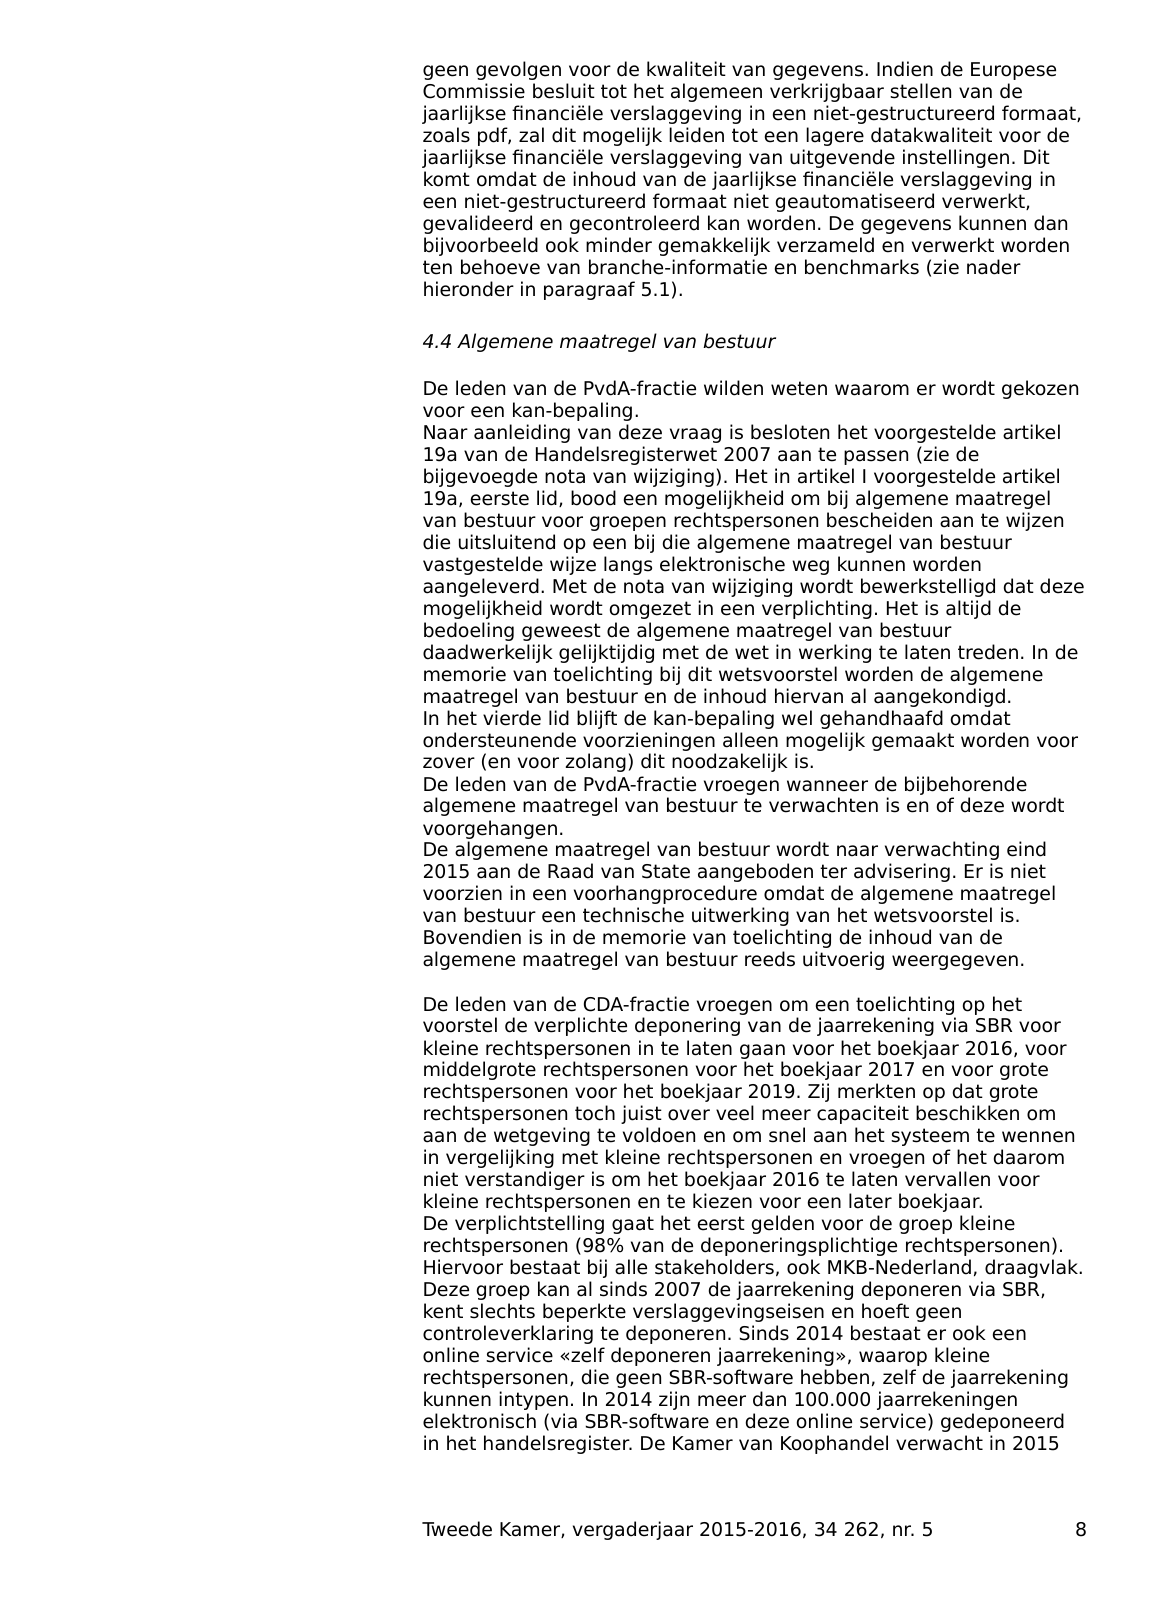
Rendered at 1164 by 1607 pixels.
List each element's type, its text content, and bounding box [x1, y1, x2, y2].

text De verplichtstelling gaat het eerst gelden voor de groep kleine rechtspersonen (98% van de deponeringsplichtige rechtspersonen). Hiervoor bestaat bij alle stakeholders, ook MKB-Nederland, draagvlak. Deze groep kan al sinds 2007 de jaarrekening deponeren via SBR, kent slechts beperkte verslaggevingseisen en hoeft geen controleverklaring te deponeren. Sinds 2014 bestaat er ook een online service «zelf deponeren jaarrekening», waarop kleine rechtspersonen, die geen SBR-software hebben, zelf de jaarrekening kunnen intypen. In 2014 zijn meer dan 100.000 jaarrekeningen elektronisch (via SBR-software en deze online service) gedeponeerd in het handelsregister. De Kamer van Koophandel verwacht in 2015 [422, 1213, 1087, 1455]
text De algemene maatregel van bestuur wordt naar verwachting eind 2015 aan de Raad van State aangeboden ter advisering. Er is niet voorzien in een voorhangprocedure omdat de algemene maatregel van bestuur een technische uitwerking van het wetsvoorstel is. Bovendien is in de memorie van toelichting de inhoud van de algemene maatregel van bestuur reeds uitvoerig weergegeven. [422, 839, 1087, 971]
text In het vierde lid blijft de kan-bepaling wel gehandhaafd omdat ondersteunende voorzieningen alleen mogelijk gemaakt worden voor zover (en voor zolang) dit noodzakelijk is. [422, 707, 1087, 773]
subtitle 4.4 Algemene maatregel van bestuur [422, 331, 1087, 353]
text geen gevolgen voor de kwaliteit van gegevens. Indien de Europese Commissie besluit tot het algemeen verkrijgbaar stellen van de jaarlijkse financiële verslaggeving in een niet-gestructureerd formaat, zoals pdf, zal dit mogelijk leiden tot een lagere datakwaliteit voor de jaarlijkse financiële verslaggeving van uitgevende instellingen. Dit komt omdat de inhoud van de jaarlijkse financiële verslaggeving in een niet-gestructureerd formaat niet geautomatiseerd verwerkt, gevalideerd en gecontroleerd kan worden. De gegevens kunnen dan bijvoorbeeld ook minder gemakkelijk verzameld en verwerkt worden ten behoeve van branche-informatie en benchmarks (zie nader hieronder in paragraaf 5.1). [422, 59, 1087, 301]
text De leden van de PvdA-fractie vroegen wanneer de bijbehorende algemene maatregel van bestuur te verwachten is en of deze wordt voorgehangen. [422, 773, 1087, 839]
text De leden van de PvdA-fractie wilden weten waarom er wordt gekozen voor een kan-bepaling. [422, 378, 1087, 422]
text De leden van de CDA-fractie vroegen om een toelichting op het voorstel de verplichte deponering van de jaarrekening via SBR voor kleine rechtspersonen in te laten gaan voor het boekjaar 2016, voor middelgrote rechtspersonen voor het boekjaar 2017 en voor grote rechtspersonen voor het boekjaar 2019. Zij merkten op dat grote rechtspersonen toch juist over veel meer capaciteit beschikken om aan de wetgeving te voldoen en om snel aan het systeem te wennen in vergelijking met kleine rechtspersonen en vroegen of het daarom niet verstandiger is om het boekjaar 2016 te laten vervallen voor kleine rechtspersonen en te kiezen voor een later boekjaar. [422, 993, 1087, 1213]
text Naar aanleiding van deze vraag is besloten het voorgestelde artikel 19a van de Handelsregisterwet 2007 aan te passen (zie de bijgevoegde nota van wijziging). Het in artikel I voorgestelde artikel 19a, eerste lid, bood een mogelijkheid om bij algemene maatregel van bestuur voor groepen rechtspersonen bescheiden aan te wijzen die uitsluitend op een bij die algemene maatregel van bestuur vastgestelde wijze langs elektronische weg kunnen worden aangeleverd. Met de nota van wijziging wordt bewerkstelligd dat deze mogelijkheid wordt omgezet in een verplichting. Het is altijd de bedoeling geweest de algemene maatregel van bestuur daadwerkelijk gelijktijdig met de wet in werking te laten treden. In de memorie van toelichting bij dit wetsvoorstel worden de algemene maatregel van bestuur en de inhoud hiervan al aangekondigd. [422, 422, 1087, 707]
